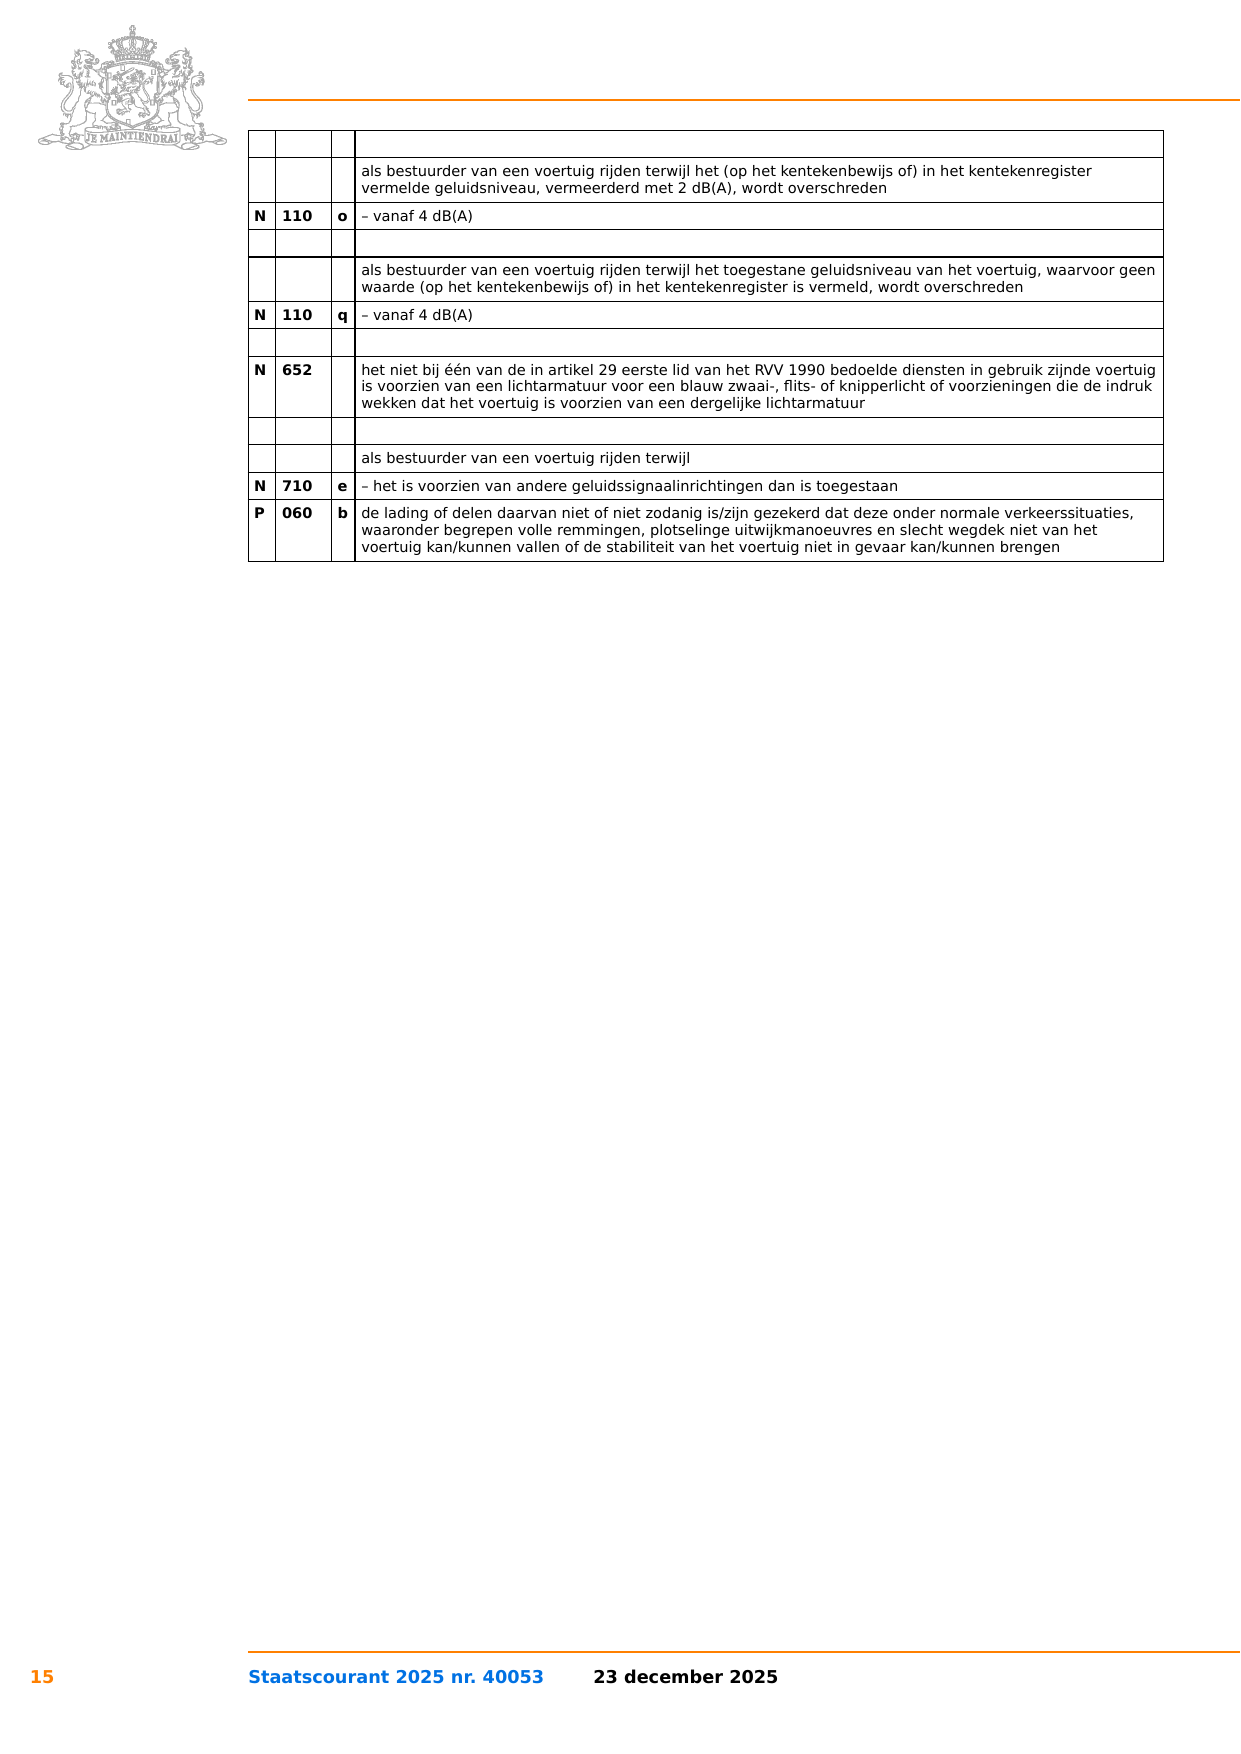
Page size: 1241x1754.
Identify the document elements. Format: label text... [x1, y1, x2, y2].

table_cell q [332, 302, 354, 328]
table_cell – vanaf 4 dB(A) [356, 302, 1163, 328]
table_cell N [249, 473, 275, 499]
table_cell de lading of delen daarvan niet of niet zodanig is/zijn gezekerd dat deze onder normale verkeerssituaties, waaronder begrepen volle remmingen, plotselinge uitwijkmanoeuvres en slecht wegdek niet van het voertuig kan/kunnen vallen of de stabiliteit van het voertuig niet in gevaar kan/kunnen brengen [356, 500, 1163, 561]
table_cell N [249, 302, 275, 328]
table_cell N [249, 357, 275, 417]
table_cell [249, 329, 275, 356]
table_cell [276, 158, 331, 202]
table_cell 060 [276, 500, 331, 561]
table_cell – het is voorzien van andere geluidssignaalinrichtingen dan is toegestaan [356, 473, 1163, 499]
table_cell [276, 418, 331, 444]
table_cell b [332, 500, 354, 561]
table_cell het niet bij één van de in artikel 29 eerste lid van het RVV 1990 bedoelde diensten in gebruik zijnde voertuig is voorzien van een lichtarmatuur voor een blauw zwaai-, flits- of knipperlicht of voorzieningen die de indruk wekken dat het voertuig is voorzien van een dergelijke lichtarmatuur [356, 357, 1163, 417]
table_cell [356, 230, 1163, 256]
table_cell [332, 445, 354, 472]
table_cell [276, 258, 331, 301]
table_cell [356, 131, 1163, 157]
table_cell 110 [276, 203, 331, 229]
table_cell als bestuurder van een voertuig rijden terwijl het toegestane geluidsniveau van het voertuig, waarvoor geen waarde (op het kentekenbewijs of) in het kentekenregister is vermeld, wordt overschreden [356, 258, 1163, 301]
table_cell [332, 158, 354, 202]
table_cell 652 [276, 357, 331, 417]
table_cell [332, 258, 354, 301]
table_cell – vanaf 4 dB(A) [356, 203, 1163, 229]
table_cell [332, 329, 354, 356]
table_cell e [332, 473, 354, 499]
table_cell als bestuurder van een voertuig rijden terwijl [356, 445, 1163, 472]
table_cell o [332, 203, 354, 229]
table_cell 710 [276, 473, 331, 499]
table_cell [332, 357, 354, 417]
table_cell [276, 445, 331, 472]
table_cell [356, 418, 1163, 444]
table_cell [249, 230, 275, 256]
table_cell [276, 329, 331, 356]
table_cell P [249, 500, 275, 561]
table_cell [332, 418, 354, 444]
table_cell [249, 158, 275, 202]
table_cell [249, 131, 275, 157]
picture [38, 25, 227, 150]
table_cell [356, 329, 1163, 356]
table_cell [332, 131, 354, 157]
table_cell [332, 230, 354, 256]
table_cell N [249, 203, 275, 229]
table_cell [249, 445, 275, 472]
table_cell 110 [276, 302, 331, 328]
table_cell [249, 418, 275, 444]
table_cell als bestuurder van een voertuig rijden terwijl het (op het kentekenbewijs of) in het kentekenregister vermelde geluidsniveau, vermeerderd met 2 dB(A), wordt overschreden [356, 158, 1163, 202]
table_cell [276, 230, 331, 256]
table_cell [276, 131, 331, 157]
table_cell [249, 258, 275, 301]
